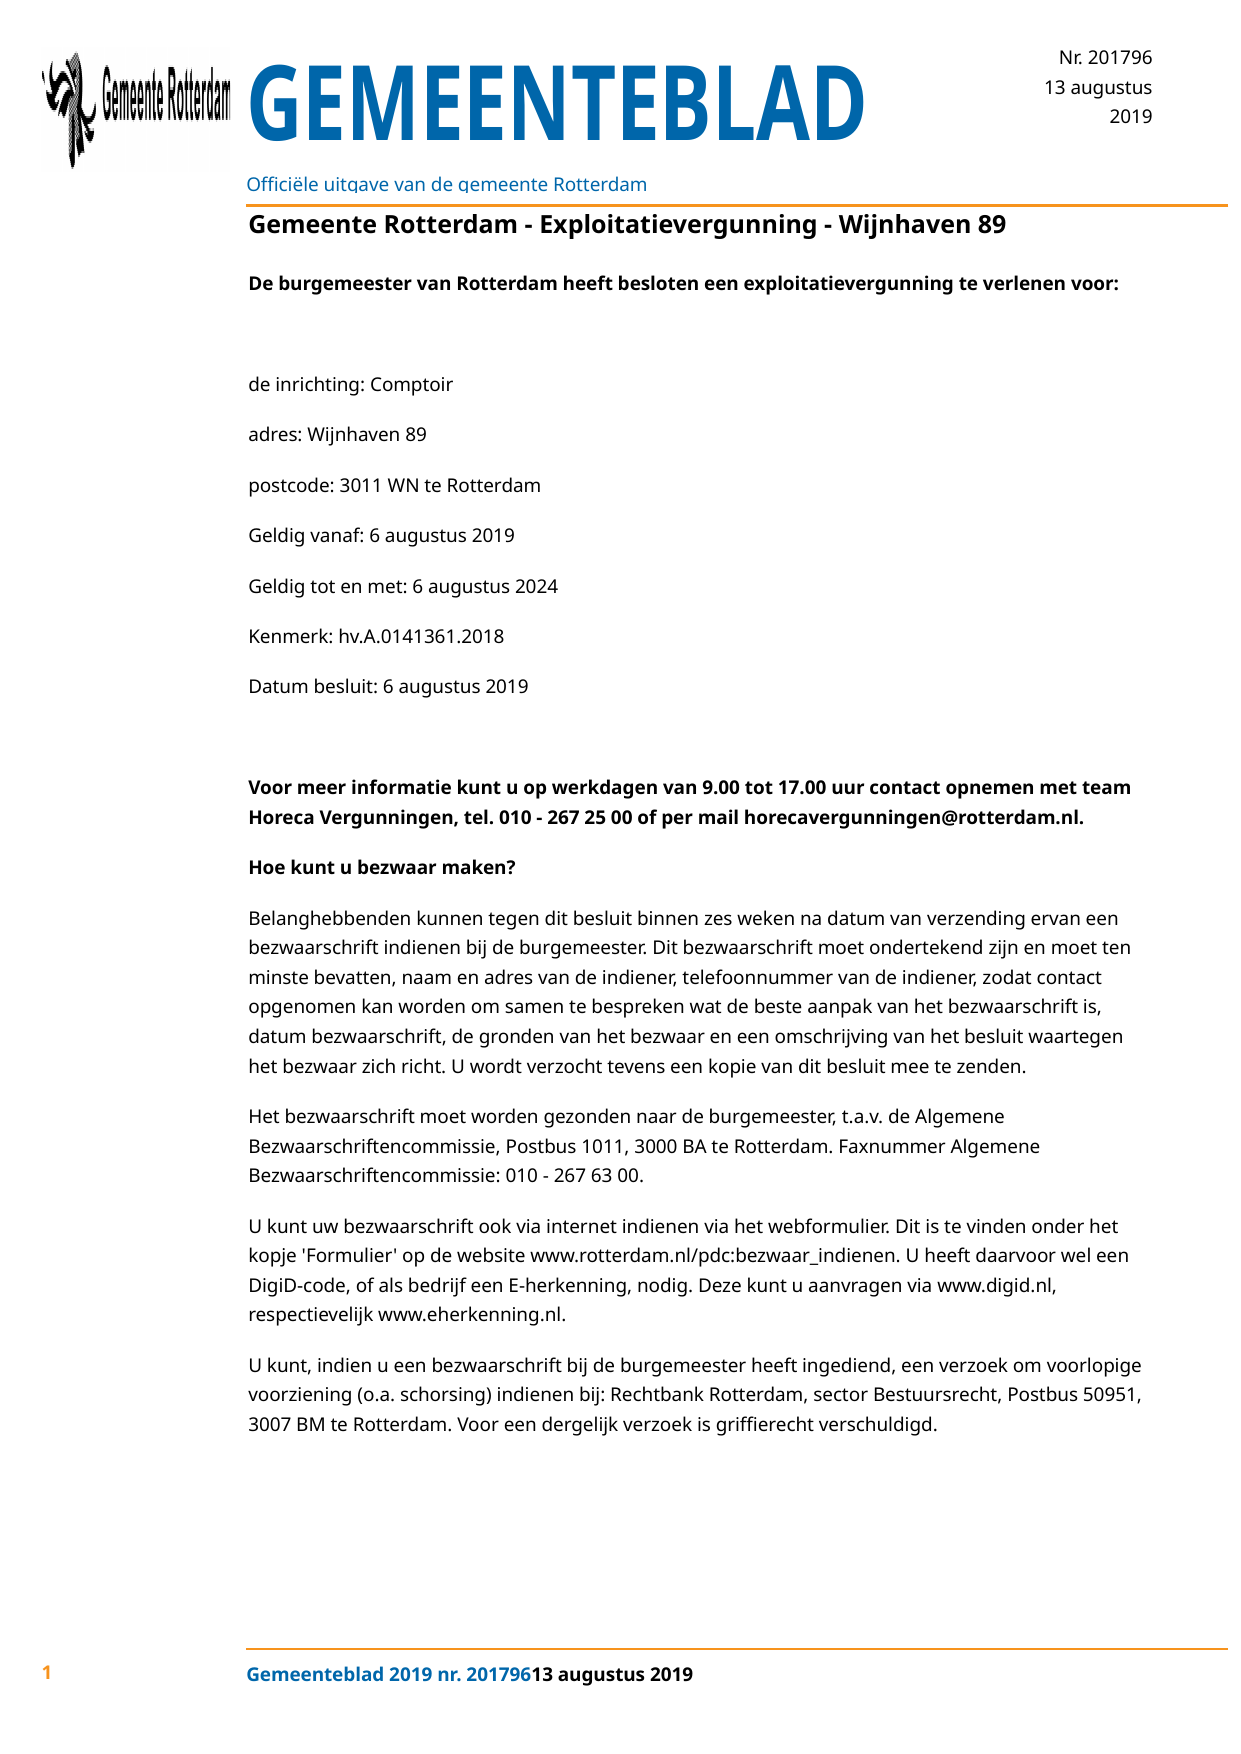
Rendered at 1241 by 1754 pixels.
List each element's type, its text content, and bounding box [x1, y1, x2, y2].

text postcode: 3011 WN te Rotterdam [248, 472, 1152, 498]
text U kunt uw bezwaarschrift ook via internet indienen via het webformulier. Dit is te vinden onder het kopje 'Formulier' op de website www.rotterdam.nl/pdc:bezwaar_indienen. U heeft daarvoor wel een DigiD-code, of als bedrijf een E-herkenning, nodig. Deze kunt u aanvragen via www.digid.nl, respectievelijk www.eherkenning.nl. [248, 1213, 1152, 1327]
text Datum besluit: 6 augustus 2019 [248, 674, 1152, 699]
text adres: Wijnhaven 89 [248, 422, 1152, 447]
text Belanghebbenden kunnen tegen dit besluit binnen zes weken na datum van verzending ervan een bezwaarschrift indienen bij de burgemeester. Dit bezwaarschrift moet ondertekend zijn en moet ten minste bevatten, naam en adres van de indiener, telefoonnummer van de indiener, zodat contact opgenomen kan worden om samen te bespreken wat de beste aanpak van het bezwaarschrift is, datum bezwaarschrift, de gronden van het bezwaar en een omschrijving van het besluit waartegen het bezwaar zich richt. U wordt verzocht tevens een kopie van dit besluit mee te zenden. [248, 905, 1152, 1078]
text Voor meer informatie kunt u op werkdagen van 9.00 tot 17.00 uur contact opnemen met team Horeca Vergunningen, tel. 010 - 267 25 00 of per mail horecavergunningen@rotterdam.nl. [248, 774, 1152, 830]
text Hoe kunt u bezwaar maken? [248, 854, 1152, 880]
text Geldig tot en met: 6 augustus 2024 [248, 573, 1152, 598]
text Geldig vanaf: 6 augustus 2019 [248, 522, 1152, 548]
text Gemeente Rotterdam - Exploitatievergunning - Wijnhaven 89 [248, 207, 1152, 241]
text de inrichting: Comptoir [248, 371, 1152, 397]
text Het bezwaarschrift moet worden gezonden naar de burgemeester, t.a.v. de Algemene Bezwaarschriftencommissie, Postbus 1011, 3000 BA te Rotterdam. Faxnummer Algemene Bezwaarschriftencommissie: 010 - 267 63 00. [248, 1103, 1152, 1188]
text Kenmerk: hv.A.0141361.2018 [248, 623, 1152, 649]
text U kunt, indien u een bezwaarschrift bij de burgemeester heeft ingediend, een verzoek om voorlopige voorziening (o.a. schorsing) indienen bij: Rechtbank Rotterdam, sector Bestuursrecht, Postbus 50951, 3007 BM te Rotterdam. Voor een dergelijk verzoek is griffierecht verschuldigd. [248, 1352, 1152, 1437]
picture [41, 47, 231, 172]
text De burgemeester van Rotterdam heeft besloten een exploitatievergunning te verlenen voor: [248, 270, 1152, 296]
